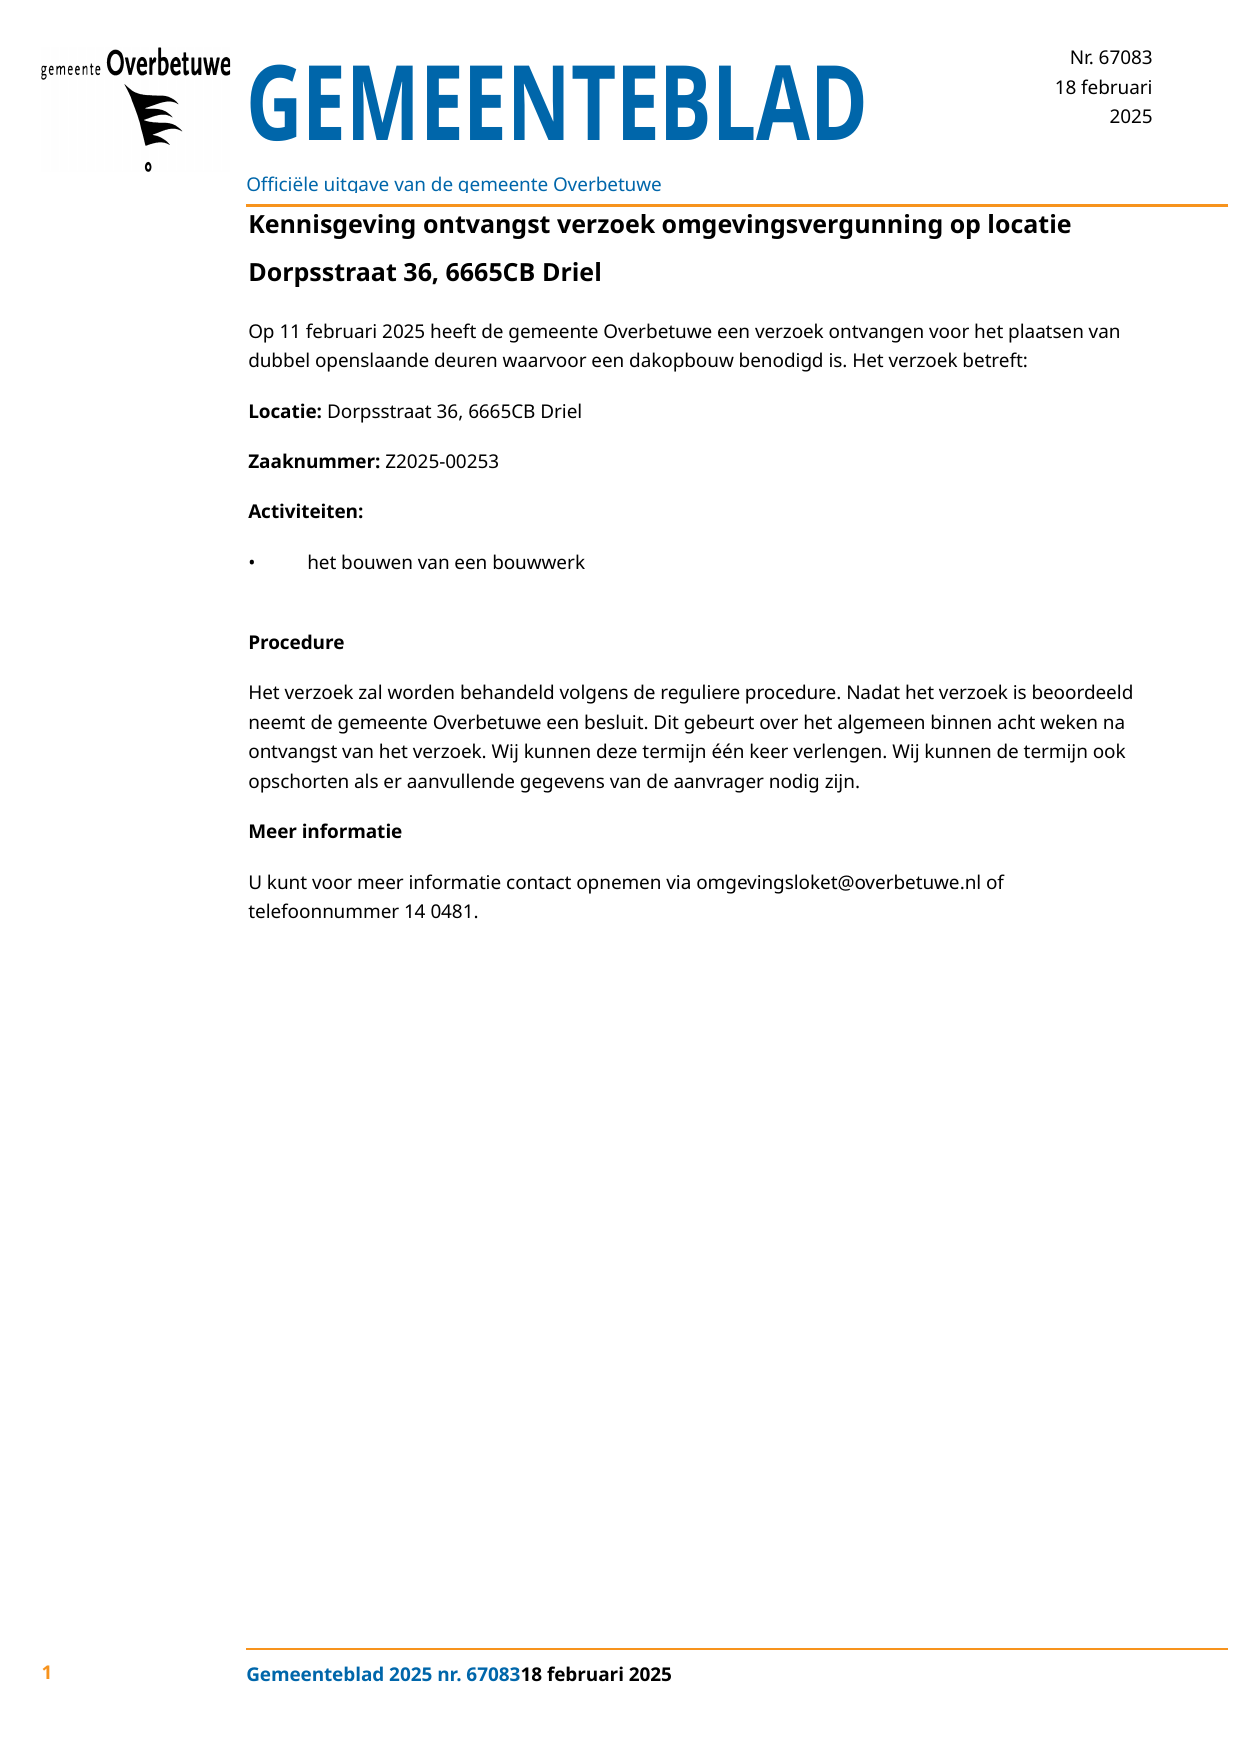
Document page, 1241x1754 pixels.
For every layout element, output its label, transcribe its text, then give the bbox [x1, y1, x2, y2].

text Meer informatie [248, 819, 1152, 844]
list het bouwen van een bouwwerk [248, 549, 1152, 575]
text Zaaknummer: Z2025-00253 [248, 448, 1152, 474]
text Het verzoek zal worden behandeld volgens de reguliere procedure. Nadat het verzoek is beoordeeld neemt de gemeente Overbetuwe een besluit. Dit gebeurt over het algemeen binnen acht weken na ontvangst van het verzoek. Wij kunnen deze termijn één keer verlengen. Wij kunnen de termijn ook opschorten als er aanvullende gegevens van de aanvrager nodig zijn. [248, 679, 1152, 794]
text U kunt voor meer informatie contact opnemen via omgevingsloket@overbetuwe.nl of telefoonnummer 14 0481. [248, 869, 1152, 924]
text Kennisgeving ontvangst verzoek omgevingsvergunning op locatie Dorpsstraat 36, 6665CB Driel [248, 207, 1152, 288]
text Op 11 februari 2025 heeft de gemeente Overbetuwe een verzoek ontvangen voor het plaatsen van dubbel openslaande deuren waarvoor een dakopbouw benodigd is. Het verzoek betreft: [248, 318, 1152, 373]
text Activiteiten: [248, 499, 1152, 524]
picture [41, 47, 231, 172]
text Locatie: Dorpsstraat 36, 6665CB Driel [248, 398, 1152, 424]
text Procedure [248, 629, 1152, 655]
